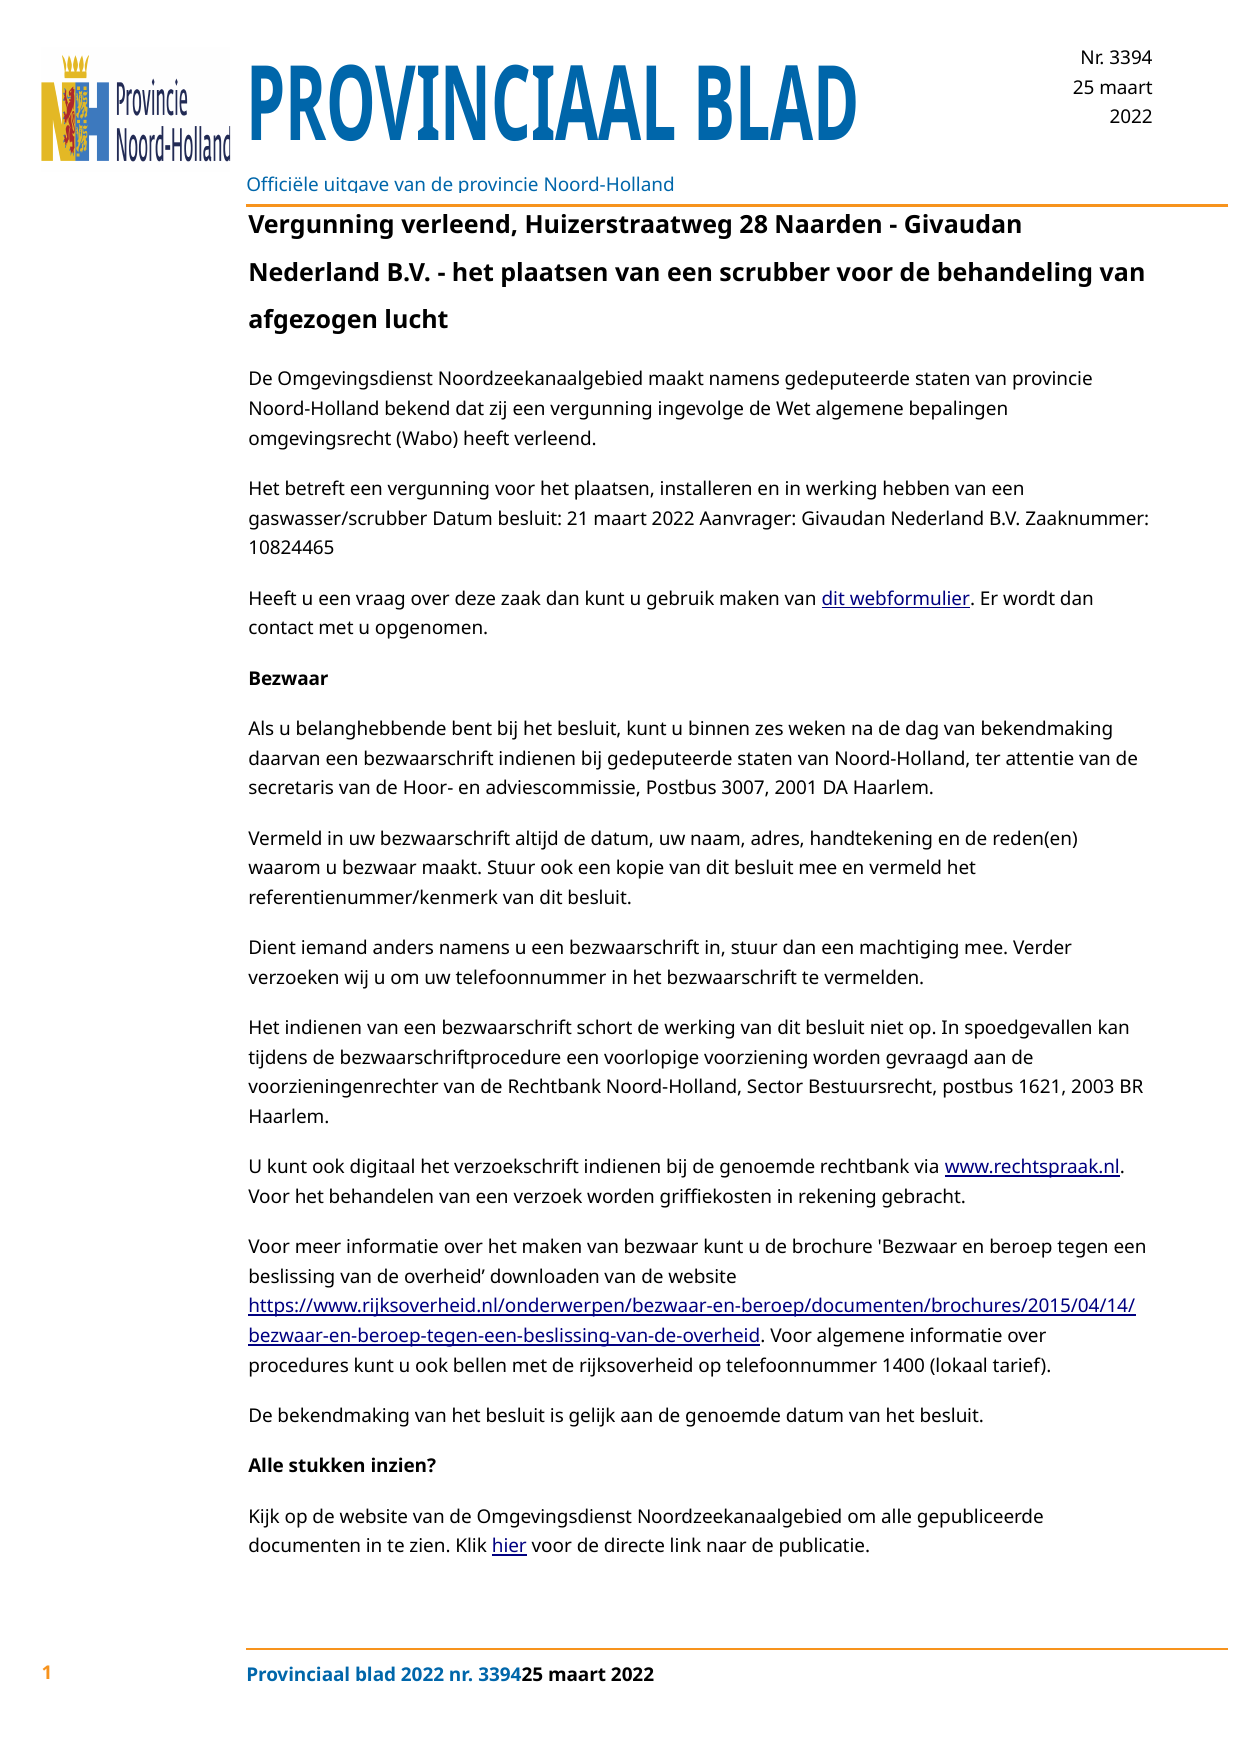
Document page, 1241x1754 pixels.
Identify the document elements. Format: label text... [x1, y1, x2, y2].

picture [41, 47, 231, 172]
text Het betreft een vergunning voor het plaatsen, installeren en in werking hebben van een gaswasser/scrubber Datum besluit: 21 maart 2022 Aanvrager: Givaudan Nederland B.V. Zaaknummer: 10824465 [248, 475, 1152, 560]
text De bekendmaking van het besluit is gelijk aan de genoemde datum van het besluit. [248, 1402, 1152, 1428]
text Als u belanghebbende bent bij het besluit, kunt u binnen zes weken na de dag van bekendmaking daarvan een bezwaarschrift indienen bij gedeputeerde staten van Noord-Holland, ter attentie van de secretaris van de Hoor- en adviescommissie, Postbus 3007, 2001 DA Haarlem. [248, 715, 1152, 800]
text Het indienen van een bezwaarschrift schort de werking van dit besluit niet op. In spoedgevallen kan tijdens de bezwaarschriftprocedure een voorlopige voorziening worden gevraagd aan de voorzieningenrechter van de Rechtbank Noord-Holland, Sector Bestuursrecht, postbus 1621, 2003 BR Haarlem. [248, 1014, 1152, 1129]
text Kijk op de website van de Omgevingsdienst Noordzeekanaalgebied om alle gepubliceerde documenten in te zien. Klik hier voor de directe link naar de publicatie. [248, 1503, 1152, 1558]
text Bezwaar [248, 665, 1152, 690]
text Vergunning verleend, Huizerstraatweg 28 Naarden - Givaudan Nederland B.V. - het plaatsen van een scrubber voor de behandeling van afgezogen lucht [248, 207, 1152, 336]
text Dient iemand anders namens u een bezwaarschrift in, stuur dan een machtiging mee. Verder verzoeken wij u om uw telefoonnummer in het bezwaarschrift te vermelden. [248, 934, 1152, 989]
text Vermeld in uw bezwaarschrift altijd de datum, uw naam, adres, handtekening en de reden(en) waarom u bezwaar maakt. Stuur ook een kopie van dit besluit mee en vermeld het referentienummer/kenmerk van dit besluit. [248, 825, 1152, 909]
text Voor meer informatie over het maken van bezwaar kunt u de brochure 'Bezwaar en beroep tegen een beslissing van de overheid’ downloaden van de website https://www.rijksoverheid.nl/onderwerpen/bezwaar-en-beroep/documenten/brochures/2015/04/14/bezwaar-en-beroep-tegen-een-beslissing-van-de-overheid. Voor algemene informatie over procedures kunt u ook bellen met de rijksoverheid op telefoonnummer 1400 (lokaal tarief). [248, 1233, 1152, 1377]
text U kunt ook digitaal het verzoekschrift indienen bij de genoemde rechtbank via www.rechtspraak.nl. Voor het behandelen van een verzoek worden griffiekosten in rekening gebracht. [248, 1153, 1152, 1209]
text De Omgevingsdienst Noordzeekanaalgebied maakt namens gedeputeerde staten van provincie Noord-Holland bekend dat zij een vergunning ingevolge de Wet algemene bepalingen omgevingsrecht (Wabo) heeft verleend. [248, 366, 1152, 450]
text Heeft u een vraag over deze zaak dan kunt u gebruik maken van dit webformulier. Er wordt dan contact met u opgenomen. [248, 585, 1152, 640]
text Alle stukken inzien? [248, 1453, 1152, 1478]
